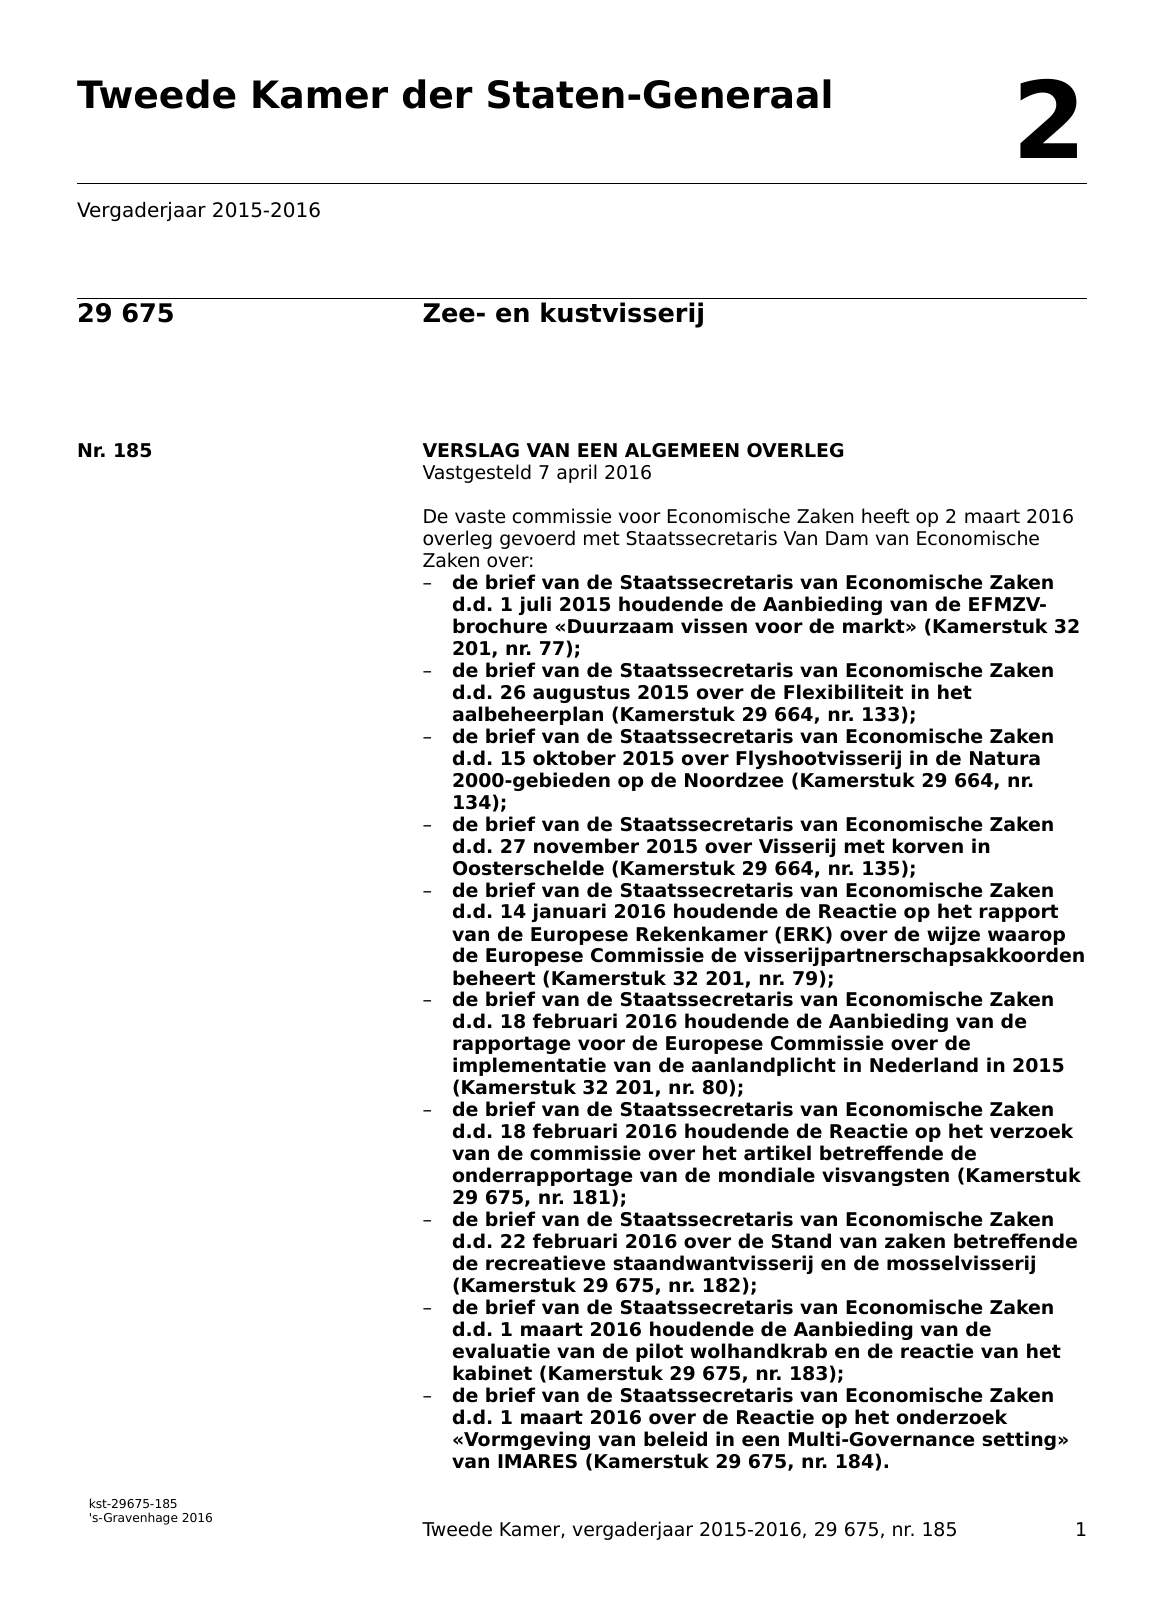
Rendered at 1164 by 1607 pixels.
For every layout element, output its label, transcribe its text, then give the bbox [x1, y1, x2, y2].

subtitle 29 675 Zee- en kustvisserij [77, 299, 1087, 329]
table_cell Vergaderjaar 2015-2016 [77, 184, 1087, 298]
text – de brief van de Staatssecretaris van Economische Zaken d.d. 22 februari 2016 over de Stand van zaken betreffende de recreatieve staandwantvisserij en de mosselvisserij (Kamerstuk 29 675, nr. 182); [422, 1209, 1087, 1297]
text kst-29675-185 [88, 1497, 323, 1511]
text – de brief van de Staatssecretaris van Economische Zaken d.d. 1 juli 2015 houdende de Aanbieding van de EFMZV-brochure «Duurzaam vissen voor de markt» (Kamerstuk 32 201, nr. 77); [422, 572, 1087, 660]
text – de brief van de Staatssecretaris van Economische Zaken d.d. 26 augustus 2015 over de Flexibiliteit in het aalbeheerplan (Kamerstuk 29 664, nr. 133); [422, 660, 1087, 726]
table_header Tweede Kamer der Staten-Generaal [77, 59, 886, 183]
text 's-Gravenhage 2016 [88, 1511, 323, 1525]
text – de brief van de Staatssecretaris van Economische Zaken d.d. 18 februari 2016 houdende de Reactie op het verzoek van de commissie over het artikel betreffende de onderrapportage van de mondiale visvangsten (Kamerstuk 29 675, nr. 181); [422, 1099, 1087, 1209]
text – de brief van de Staatssecretaris van Economische Zaken d.d. 27 november 2015 over Visserij met korven in Oosterschelde (Kamerstuk 29 664, nr. 135); [422, 813, 1087, 879]
text – de brief van de Staatssecretaris van Economische Zaken d.d. 15 oktober 2015 over Flyshootvisserij in de Natura 2000-gebieden op de Noordzee (Kamerstuk 29 664, nr. 134); [422, 726, 1087, 813]
subtitle Nr. 185 VERSLAG VAN EEN ALGEMEEN OVERLEG [77, 440, 1087, 462]
text De vaste commissie voor Economische Zaken heeft op 2 maart 2016 overleg gevoerd met Staatssecretaris Van Dam van Economische Zaken over: [422, 506, 1087, 572]
table_header 2 [886, 59, 1087, 183]
text – de brief van de Staatssecretaris van Economische Zaken d.d. 14 januari 2016 houdende de Reactie op het rapport van de Europese Rekenkamer (ERK) over de wijze waarop de Europese Commissie de visserijpartnerschapsakkoorden beheert (Kamerstuk 32 201, nr. 79); [422, 879, 1087, 989]
text – de brief van de Staatssecretaris van Economische Zaken d.d. 18 februari 2016 houdende de Aanbieding van de rapportage voor de Europese Commissie over de implementatie van de aanlandplicht in Nederland in 2015 (Kamerstuk 32 201, nr. 80); [422, 989, 1087, 1099]
text – de brief van de Staatssecretaris van Economische Zaken d.d. 1 maart 2016 over de Reactie op het onderzoek «Vormgeving van beleid in een Multi-Governance setting» van IMARES (Kamerstuk 29 675, nr. 184). [422, 1385, 1087, 1473]
text – de brief van de Staatssecretaris van Economische Zaken d.d. 1 maart 2016 houdende de Aanbieding van de evaluatie van de pilot wolhandkrab en de reactie van het kabinet (Kamerstuk 29 675, nr. 183); [422, 1297, 1087, 1385]
text Vastgesteld 7 april 2016 [422, 462, 1087, 484]
